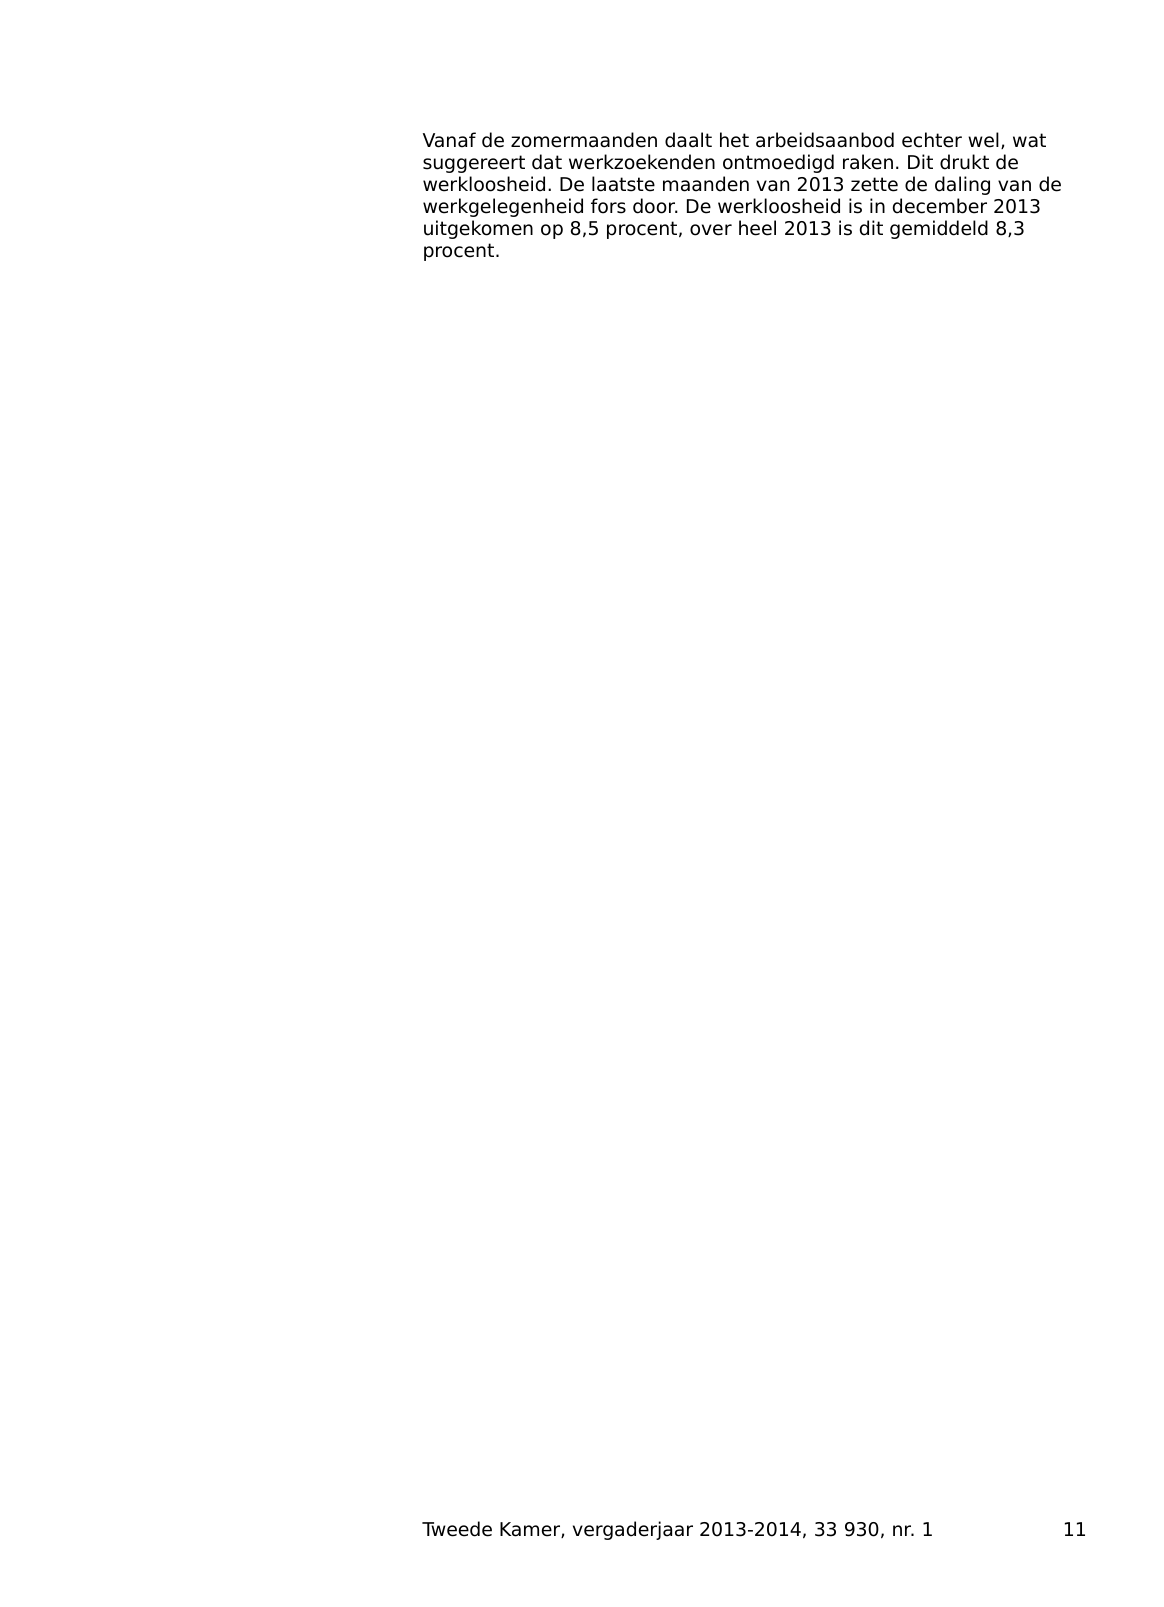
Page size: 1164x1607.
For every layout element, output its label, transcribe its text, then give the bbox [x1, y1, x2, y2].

text Vanaf de zomermaanden daalt het arbeidsaanbod echter wel, wat suggereert dat werkzoekenden ontmoedigd raken. Dit drukt de werkloosheid. De laatste maanden van 2013 zette de daling van de werkgelegenheid fors door. De werkloosheid is in december 2013 uitgekomen op 8,5 procent, over heel 2013 is dit gemiddeld 8,3 procent. [422, 130, 1087, 262]
